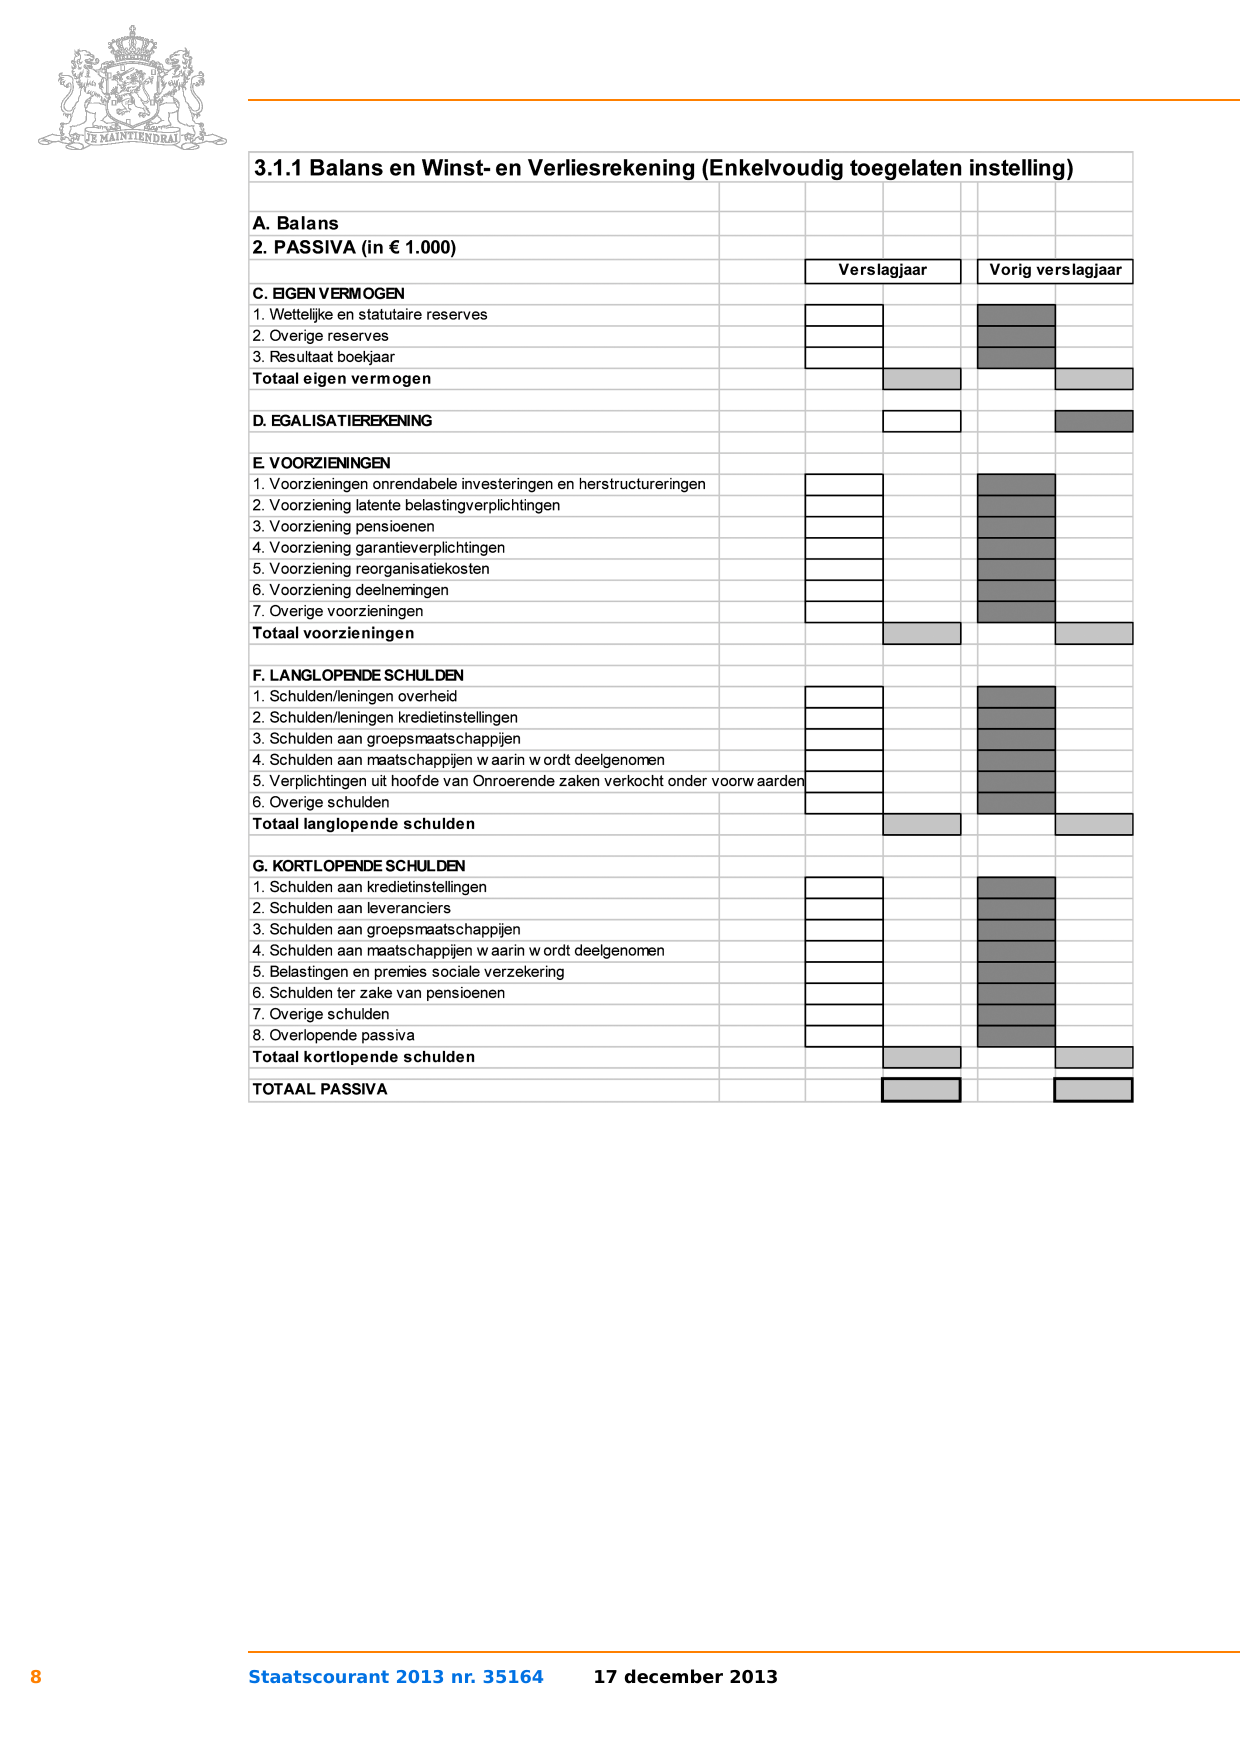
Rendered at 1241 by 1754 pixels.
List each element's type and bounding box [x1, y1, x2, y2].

picture [248, 151, 1134, 1103]
picture [38, 25, 227, 150]
